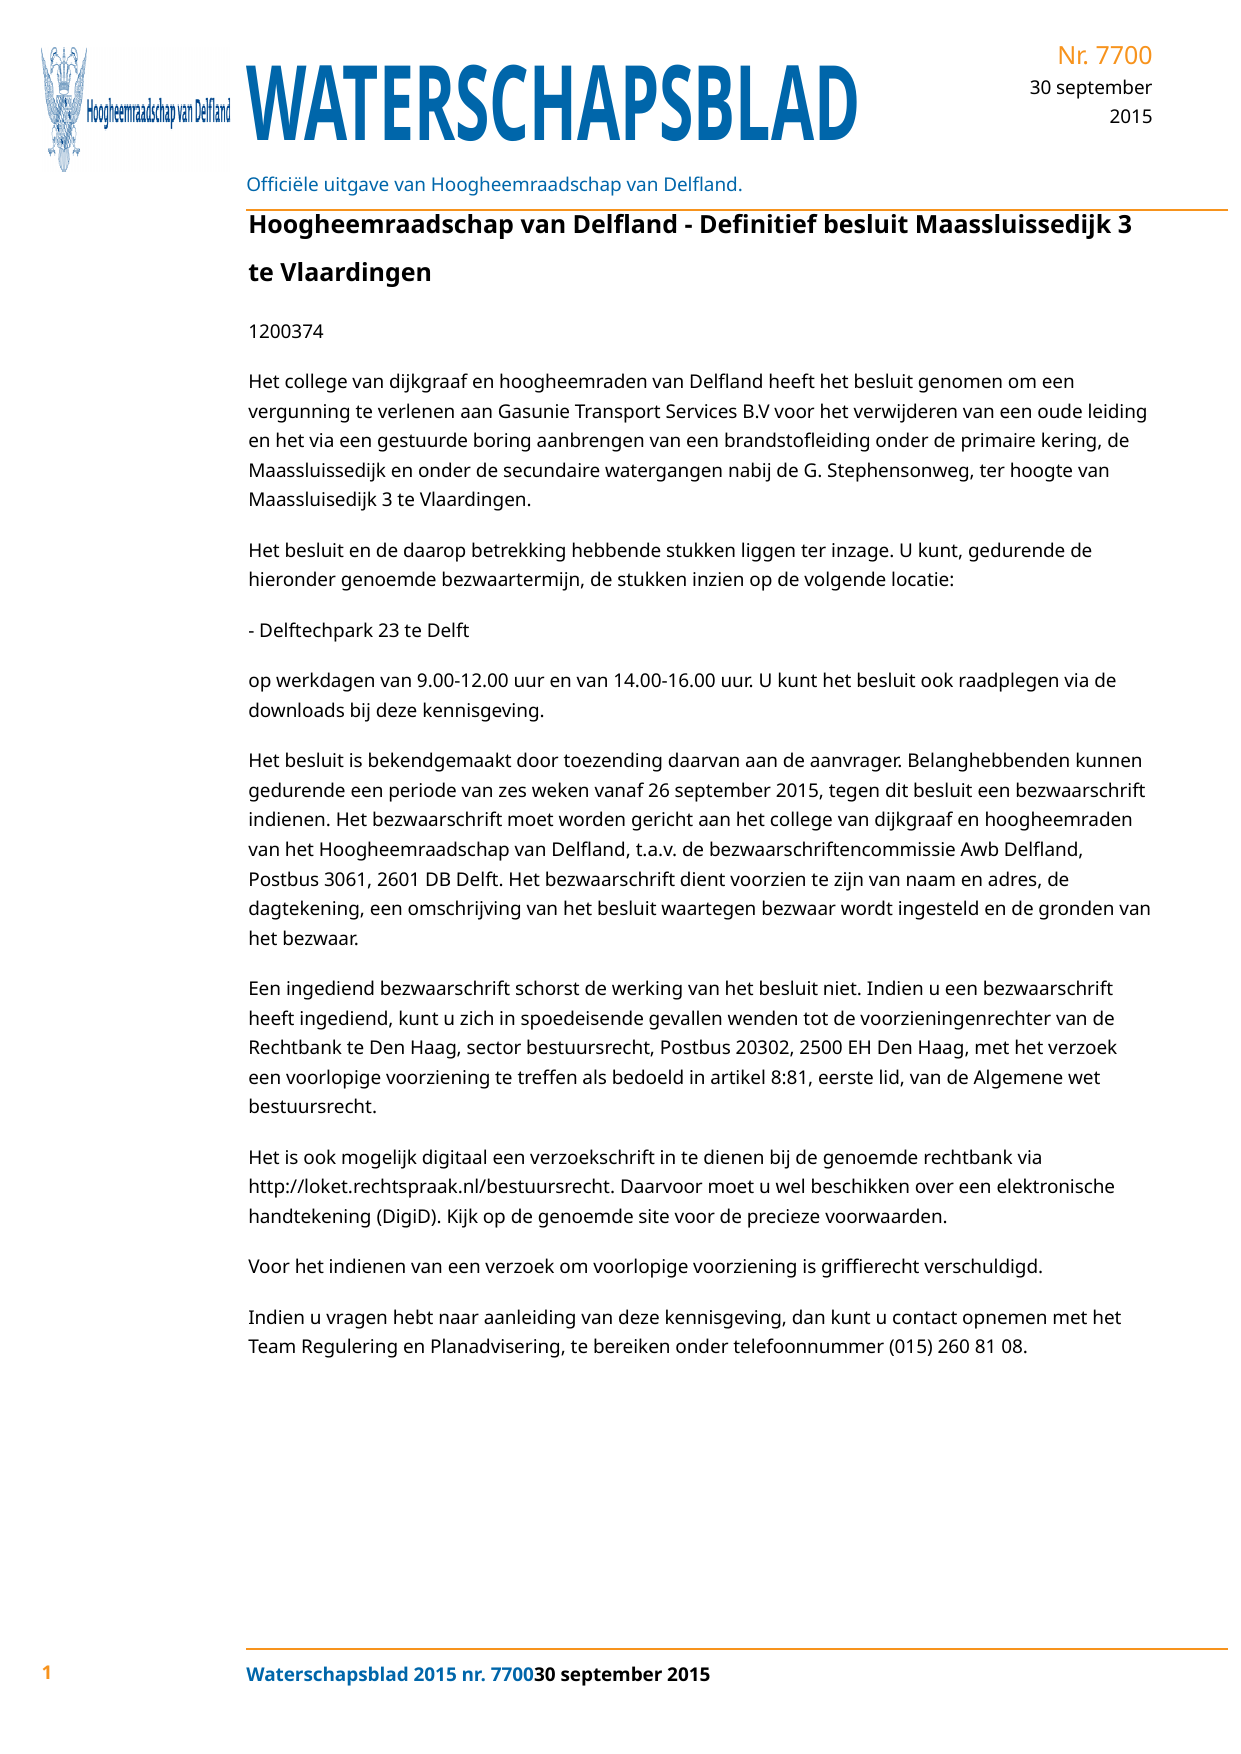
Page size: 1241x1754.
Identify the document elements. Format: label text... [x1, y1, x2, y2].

picture [41, 47, 231, 172]
text Het besluit en de daarop betrekking hebbende stukken liggen ter inzage. U kunt, gedurende de hieronder genoemde bezwaartermijn, de stukken inzien op de volgende locatie: [248, 537, 1152, 592]
text - Delftechpark 23 te Delft [248, 617, 1152, 643]
text 1200374 [248, 318, 1152, 344]
text Hoogheemraadschap van Delfland - Definitief besluit Maassluissedijk 3 te Vlaardingen [248, 211, 1152, 288]
text Het besluit is bekendgemaakt door toezending daarvan aan de aanvrager. Belanghebbenden kunnen gedurende een periode van zes weken vanaf 26 september 2015, tegen dit besluit een bezwaarschrift indienen. Het bezwaarschrift moet worden gericht aan het college van dijkgraaf en hoogheemraden van het Hoogheemraadschap van Delfland, t.a.v. de bezwaarschriftencommissie Awb Delfland, Postbus 3061, 2601 DB Delft. Het bezwaarschrift dient voorzien te zijn van naam en adres, de dagtekening, een omschrijving van het besluit waartegen bezwaar wordt ingesteld en de gronden van het bezwaar. [248, 747, 1152, 951]
text Indien u vragen hebt naar aanleiding van deze kennisgeving, dan kunt u contact opnemen met het Team Regulering en Planadvisering, te bereiken onder telefoonnummer (015) 260 81 08. [248, 1304, 1152, 1359]
text Voor het indienen van een verzoek om voorlopige voorziening is griffierecht verschuldigd. [248, 1254, 1152, 1279]
text Een ingediend bezwaarschrift schorst de werking van het besluit niet. Indien u een bezwaarschrift heeft ingediend, kunt u zich in spoedeisende gevallen wenden tot de voorzieningenrechter van de Rechtbank te Den Haag, sector bestuursrecht, Postbus 20302, 2500 EH Den Haag, met het verzoek een voorlopige voorziening te treffen als bedoeld in artikel 8:81, eerste lid, van de Algemene wet bestuursrecht. [248, 975, 1152, 1119]
text Het is ook mogelijk digitaal een verzoekschrift in te dienen bij de genoemde rechtbank via http://loket.rechtspraak.nl/bestuursrecht. Daarvoor moet u wel beschikken over een elektronische handtekening (DigiD). Kijk op de genoemde site voor de precieze voorwaarden. [248, 1144, 1152, 1229]
text op werkdagen van 9.00-12.00 uur en van 14.00-16.00 uur. U kunt het besluit ook raadplegen via de downloads bij deze kennisgeving. [248, 667, 1152, 723]
text Het college van dijkgraaf en hoogheemraden van Delfland heeft het besluit genomen om een vergunning te verlenen aan Gasunie Transport Services B.V voor het verwijderen van een oude leiding en het via een gestuurde boring aanbrengen van een brandstofleiding onder de primaire kering, de Maassluissedijk en onder de secundaire watergangen nabij de G. Stephensonweg, ter hoogte van Maassluisedijk 3 te Vlaardingen. [248, 368, 1152, 512]
